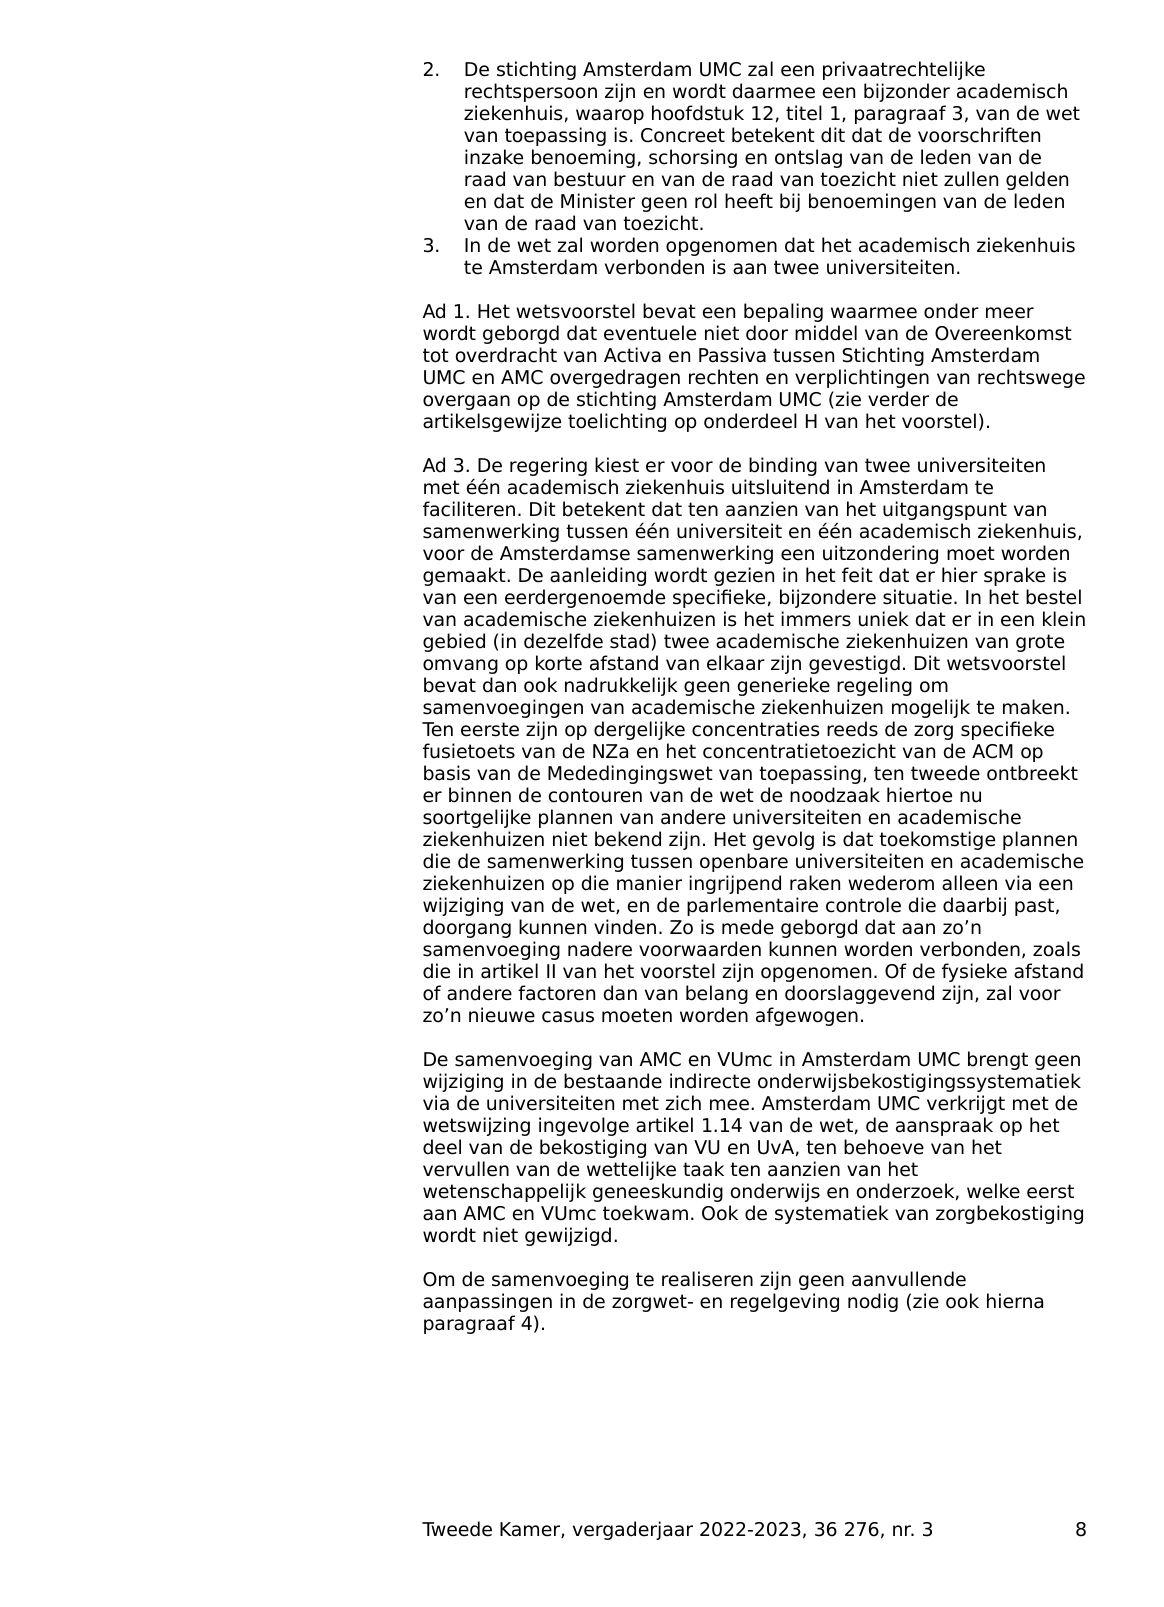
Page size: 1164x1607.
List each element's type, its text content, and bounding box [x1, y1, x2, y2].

text Om de samenvoeging te realiseren zijn geen aanvullende aanpassingen in de zorgwet- en regelgeving nodig (zie ook hierna paragraaf 4). [422, 1269, 1087, 1335]
text 2. De stichting Amsterdam UMC zal een privaatrechtelijke rechtspersoon zijn en wordt daarmee een bijzonder academisch ziekenhuis, waarop hoofdstuk 12, titel 1, paragraaf 3, van de wet van toepassing is. Concreet betekent dit dat de voorschriften inzake benoeming, schorsing en ontslag van de leden van de raad van bestuur en van de raad van toezicht niet zullen gelden en dat de Minister geen rol heeft bij benoemingen van de leden van de raad van toezicht. [422, 59, 1087, 235]
text Ad 3. De regering kiest er voor de binding van twee universiteiten met één academisch ziekenhuis uitsluitend in Amsterdam te faciliteren. Dit betekent dat ten aanzien van het uitgangspunt van samenwerking tussen één universiteit en één academisch ziekenhuis, voor de Amsterdamse samenwerking een uitzondering moet worden gemaakt. De aanleiding wordt gezien in het feit dat er hier sprake is van een eerdergenoemde specifieke, bijzondere situatie. In het bestel van academische ziekenhuizen is het immers uniek dat er in een klein gebied (in dezelfde stad) twee academische ziekenhuizen van grote omvang op korte afstand van elkaar zijn gevestigd. Dit wetsvoorstel bevat dan ook nadrukkelijk geen generieke regeling om samenvoegingen van academische ziekenhuizen mogelijk te maken. Ten eerste zijn op dergelijke concentraties reeds de zorg specifieke fusietoets van de NZa en het concentratietoezicht van de ACM op basis van de Mededingingswet van toepassing, ten tweede ontbreekt er binnen de contouren van de wet de noodzaak hiertoe nu soortgelijke plannen van andere universiteiten en academische ziekenhuizen niet bekend zijn. Het gevolg is dat toekomstige plannen die de samenwerking tussen openbare universiteiten en academische ziekenhuizen op die manier ingrijpend raken wederom alleen via een wijziging van de wet, en de parlementaire controle die daarbij past, doorgang kunnen vinden. Zo is mede geborgd dat aan zo’n samenvoeging nadere voorwaarden kunnen worden verbonden, zoals die in artikel II van het voorstel zijn opgenomen. Of de fysieke afstand of andere factoren dan van belang en doorslaggevend zijn, zal voor zo’n nieuwe casus moeten worden afgewogen. [422, 455, 1087, 1027]
text De samenvoeging van AMC en VUmc in Amsterdam UMC brengt geen wijziging in de bestaande indirecte onderwijsbekostigingssystematiek via de universiteiten met zich mee. Amsterdam UMC verkrijgt met de wetswijzing ingevolge artikel 1.14 van de wet, de aanspraak op het deel van de bekostiging van VU en UvA, ten behoeve van het vervullen van de wettelijke taak ten aanzien van het wetenschappelijk geneeskundig onderwijs en onderzoek, welke eerst aan AMC en VUmc toekwam. Ook de systematiek van zorgbekostiging wordt niet gewijzigd. [422, 1049, 1087, 1247]
text Ad 1. Het wetsvoorstel bevat een bepaling waarmee onder meer wordt geborgd dat eventuele niet door middel van de Overeenkomst tot overdracht van Activa en Passiva tussen Stichting Amsterdam UMC en AMC overgedragen rechten en verplichtingen van rechtswege overgaan op de stichting Amsterdam UMC (zie verder de artikelsgewijze toelichting op onderdeel H van het voorstel). [422, 301, 1087, 433]
text 3. In de wet zal worden opgenomen dat het academisch ziekenhuis te Amsterdam verbonden is aan twee universiteiten. [422, 235, 1087, 279]
